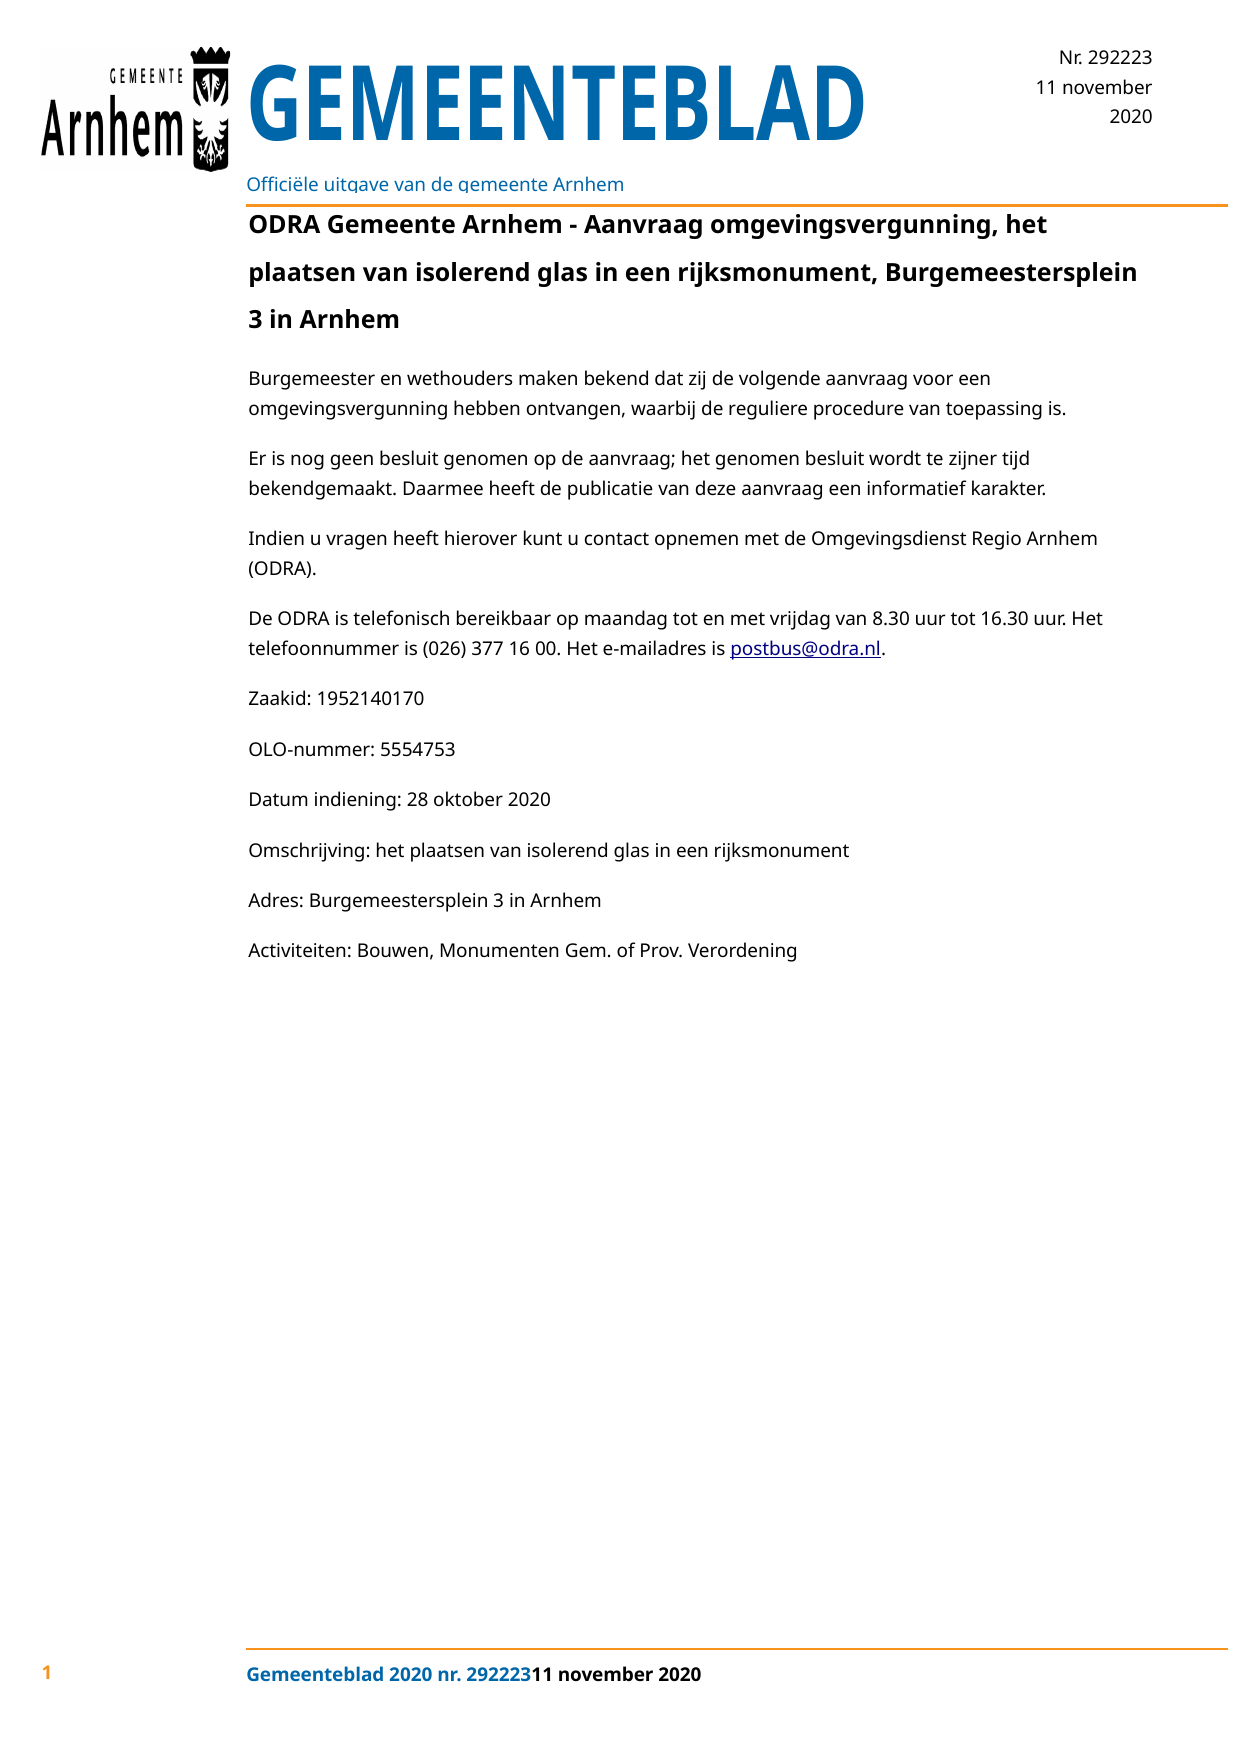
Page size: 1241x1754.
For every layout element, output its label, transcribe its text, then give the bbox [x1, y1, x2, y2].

text De ODRA is telefonisch bereikbaar op maandag tot en met vrijdag van 8.30 uur tot 16.30 uur. Het telefoonnummer is (026) 377 16 00. Het e-mailadres is postbus@odra.nl. [248, 606, 1152, 661]
text Datum indiening: 28 oktober 2020 [248, 786, 1152, 812]
text Er is nog geen besluit genomen op de aanvraag; het genomen besluit wordt te zijner tijd bekendgemaakt. Daarmee heeft de publicatie van deze aanvraag een informatief karakter. [248, 446, 1152, 501]
text Adres: Burgemeestersplein 3 in Arnhem [248, 887, 1152, 913]
text Zaakid: 1952140170 [248, 686, 1152, 711]
text ODRA Gemeente Arnhem - Aanvraag omgevingsvergunning, het plaatsen van isolerend glas in een rijksmonument, Burgemeestersplein 3 in Arnhem [248, 207, 1152, 336]
text Burgemeester en wethouders maken bekend dat zij de volgende aanvraag voor een omgevingsvergunning hebben ontvangen, waarbij de reguliere procedure van toepassing is. [248, 366, 1152, 421]
picture [41, 47, 231, 172]
text OLO-nummer: 5554753 [248, 736, 1152, 762]
text Indien u vragen heeft hierover kunt u contact opnemen met de Omgevingsdienst Regio Arnhem (ODRA). [248, 526, 1152, 581]
text Activiteiten: Bouwen, Monumenten Gem. of Prov. Verordening [248, 938, 1152, 963]
text Omschrijving: het plaatsen van isolerend glas in een rijksmonument [248, 837, 1152, 862]
